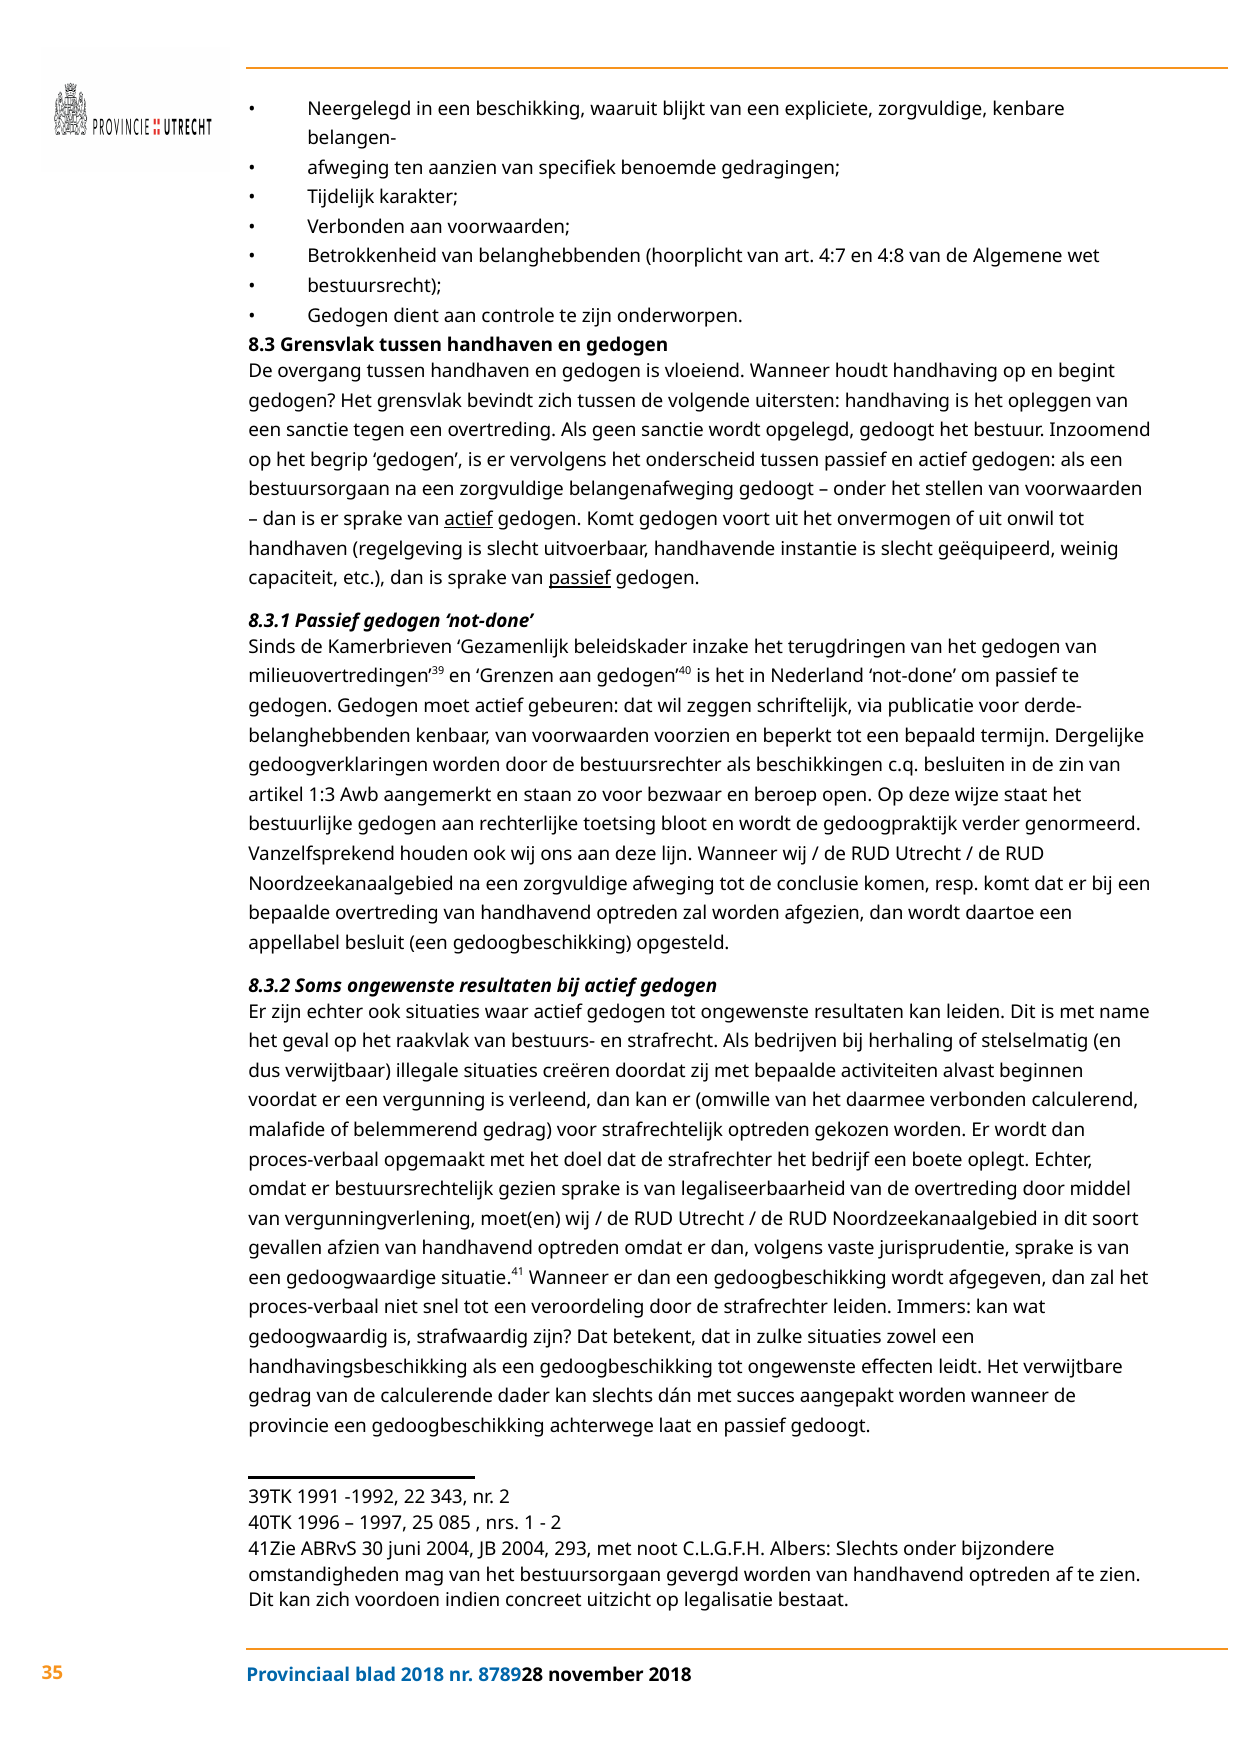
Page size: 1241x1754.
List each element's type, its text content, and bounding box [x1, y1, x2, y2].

text 8.3.1 Passief gedogen ‘not-done’ [248, 607, 1152, 633]
text 8.3 Grensvlak tussen handhaven en gedogen [248, 331, 1152, 357]
text TK 1996 – 1997, 25 085 , nrs. 1 - 2 [248, 1509, 1152, 1535]
list Betrokkenheid van belanghebbenden (hoorplicht van art. 4:7 en 4:8 van de Algemene wet [248, 243, 1152, 268]
list Verbonden aan voorwaarden; [248, 213, 1152, 239]
list Neergelegd in een beschikking, waaruit blijkt van een expliciete, zorgvuldige, kenbare belangen- [248, 95, 1152, 150]
list bestuursrecht); [248, 272, 1152, 298]
text TK 1991 -1992, 22 343, nr. 2 [248, 1483, 1152, 1509]
text 8.3.2 Soms ongewenste resultaten bij actief gedogen [248, 972, 1152, 998]
list Gedogen dient aan controle te zijn onderworpen. [248, 302, 1152, 328]
picture [41, 47, 231, 172]
text Zie ABRvS 30 juni 2004, JB 2004, 293, met noot C.L.G.F.H. Albers: Slechts onder bijzondere omstandigheden mag van het bestuursorgaan gevergd worden van handhavend optreden af te zien. Dit kan zich voordoen indien concreet uitzicht op legalisatie bestaat. [248, 1535, 1152, 1612]
text Sinds de Kamerbrieven ‘Gezamenlijk beleidskader inzake het terugdringen van het gedogen van milieuovertredingen’ en ‘Grenzen aan gedogen’ is het in Nederland ‘not-done’ om passief te gedogen. Gedogen moet actief gebeuren: dat wil zeggen schriftelijk, via publicatie voor derde-belanghebbenden kenbaar, van voorwaarden voorzien en beperkt tot een bepaald termijn. Dergelijke gedoogverklaringen worden door de bestuursrechter als beschikkingen c.q. besluiten in de zin van artikel 1:3 Awb aangemerkt en staan zo voor bezwaar en beroep open. Op deze wijze staat het bestuurlijke gedogen aan rechterlijke toetsing bloot en wordt de gedoogpraktijk verder genormeerd. Vanzelfsprekend houden ook wij ons aan deze lijn. Wanneer wij / de RUD Utrecht / de RUD Noordzeekanaalgebied na een zorgvuldige afweging tot de conclusie komen, resp. komt dat er bij een bepaalde overtreding van handhavend optreden zal worden afgezien, dan wordt daartoe een appellabel besluit (een gedoogbeschikking) opgesteld. [248, 633, 1152, 955]
list afweging ten aanzien van specifiek benoemde gedragingen; [248, 154, 1152, 180]
text Er zijn echter ook situaties waar actief gedogen tot ongewenste resultaten kan leiden. Dit is met name het geval op het raakvlak van bestuurs- en strafrecht. Als bedrijven bij herhaling of stelselmatig (en dus verwijtbaar) illegale situaties creëren doordat zij met bepaalde activiteiten alvast beginnen voordat er een vergunning is verleend, dan kan er (omwille van het daarmee verbonden calculerend, malafide of belemmerend gedrag) voor strafrechtelijk optreden gekozen worden. Er wordt dan proces-verbaal opgemaakt met het doel dat de strafrechter het bedrijf een boete oplegt. Echter, omdat er bestuursrechtelijk gezien sprake is van legaliseerbaarheid van de overtreding door middel van vergunningverlening, moet(en) wij / de RUD Utrecht / de RUD Noordzeekanaalgebied in dit soort gevallen afzien van handhavend optreden omdat er dan, volgens vaste jurisprudentie, sprake is van een gedoogwaardige situatie. Wanneer er dan een gedoogbeschikking wordt afgegeven, dan zal het proces-verbaal niet snel tot een veroordeling door de strafrechter leiden. Immers: kan wat gedoogwaardig is, strafwaardig zijn? Dat betekent, dat in zulke situaties zowel een handhavingsbeschikking als een gedoogbeschikking tot ongewenste effecten leidt. Het verwijtbare gedrag van de calculerende dader kan slechts dán met succes aangepakt worden wanneer de provincie een gedoogbeschikking achterwege laat en passief gedoogt. [248, 998, 1152, 1438]
list Tijdelijk karakter; [248, 183, 1152, 209]
text De overgang tussen handhaven en gedogen is vloeiend. Wanneer houdt handhaving op en begint gedogen? Het grensvlak bevindt zich tussen de volgende uitersten: handhaving is het opleggen van een sanctie tegen een overtreding. Als geen sanctie wordt opgelegd, gedoogt het bestuur. Inzoomend op het begrip ‘gedogen’, is er vervolgens het onderscheid tussen passief en actief gedogen: als een bestuursorgaan na een zorgvuldige belangenafweging gedoogt – onder het stellen van voorwaarden – dan is er sprake van actief gedogen. Komt gedogen voort uit het onvermogen of uit onwil tot handhaven (regelgeving is slecht uitvoerbaar, handhavende instantie is slecht geëquipeerd, weinig capaciteit, etc.), dan is sprake van passief gedogen. [248, 357, 1152, 590]
